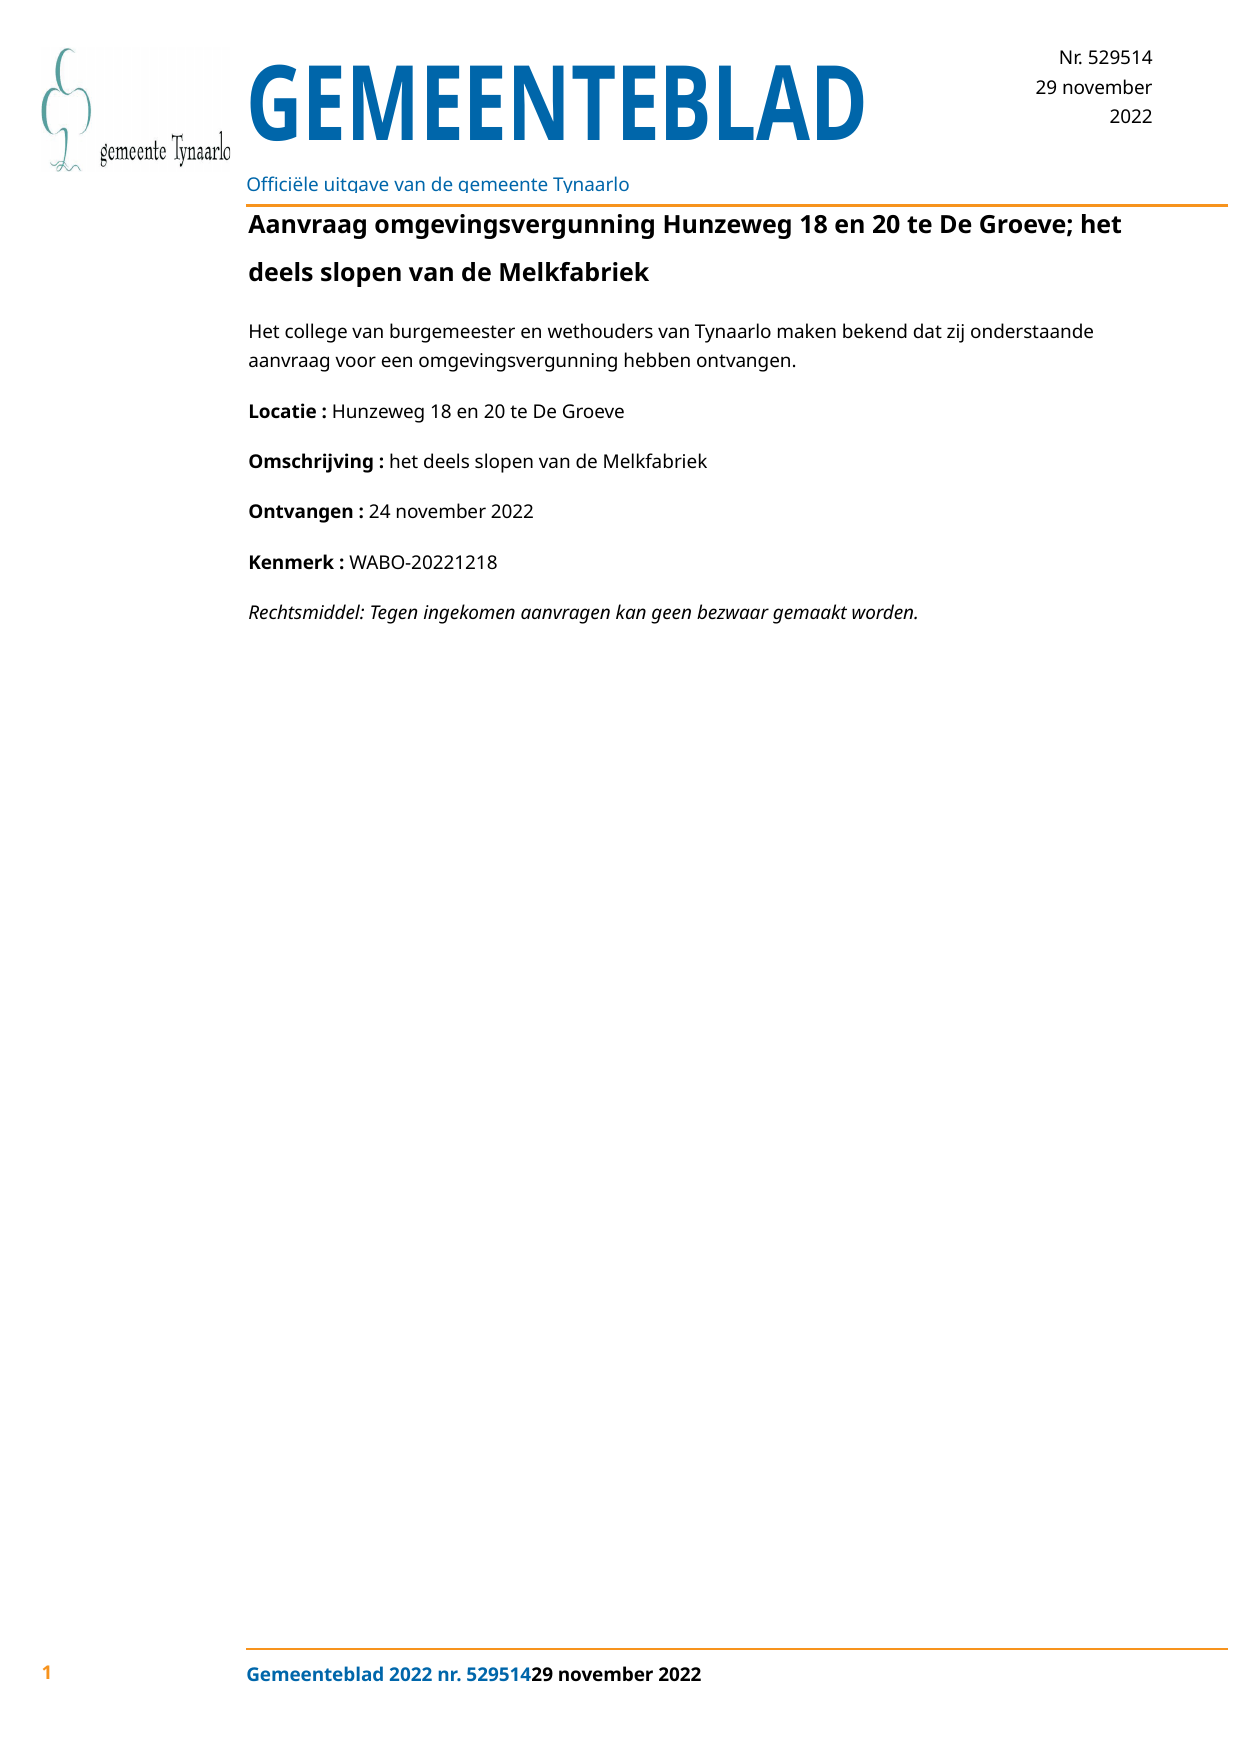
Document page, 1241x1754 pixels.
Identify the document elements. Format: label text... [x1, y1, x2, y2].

text Aanvraag omgevingsvergunning Hunzeweg 18 en 20 te De Groeve; het deels slopen van de Melkfabriek [248, 207, 1152, 288]
text Het college van burgemeester en wethouders van Tynaarlo maken bekend dat zij onderstaande aanvraag voor een omgevingsvergunning hebben ontvangen. [248, 318, 1152, 373]
text Ontvangen : 24 november 2022 [248, 499, 1152, 524]
text Kenmerk : WABO-20221218 [248, 549, 1152, 575]
picture [41, 47, 231, 172]
text Locatie : Hunzeweg 18 en 20 te De Groeve [248, 398, 1152, 424]
text Rechtsmiddel: Tegen ingekomen aanvragen kan geen bezwaar gemaakt worden. [248, 599, 1152, 625]
text Omschrijving : het deels slopen van de Melkfabriek [248, 448, 1152, 474]
